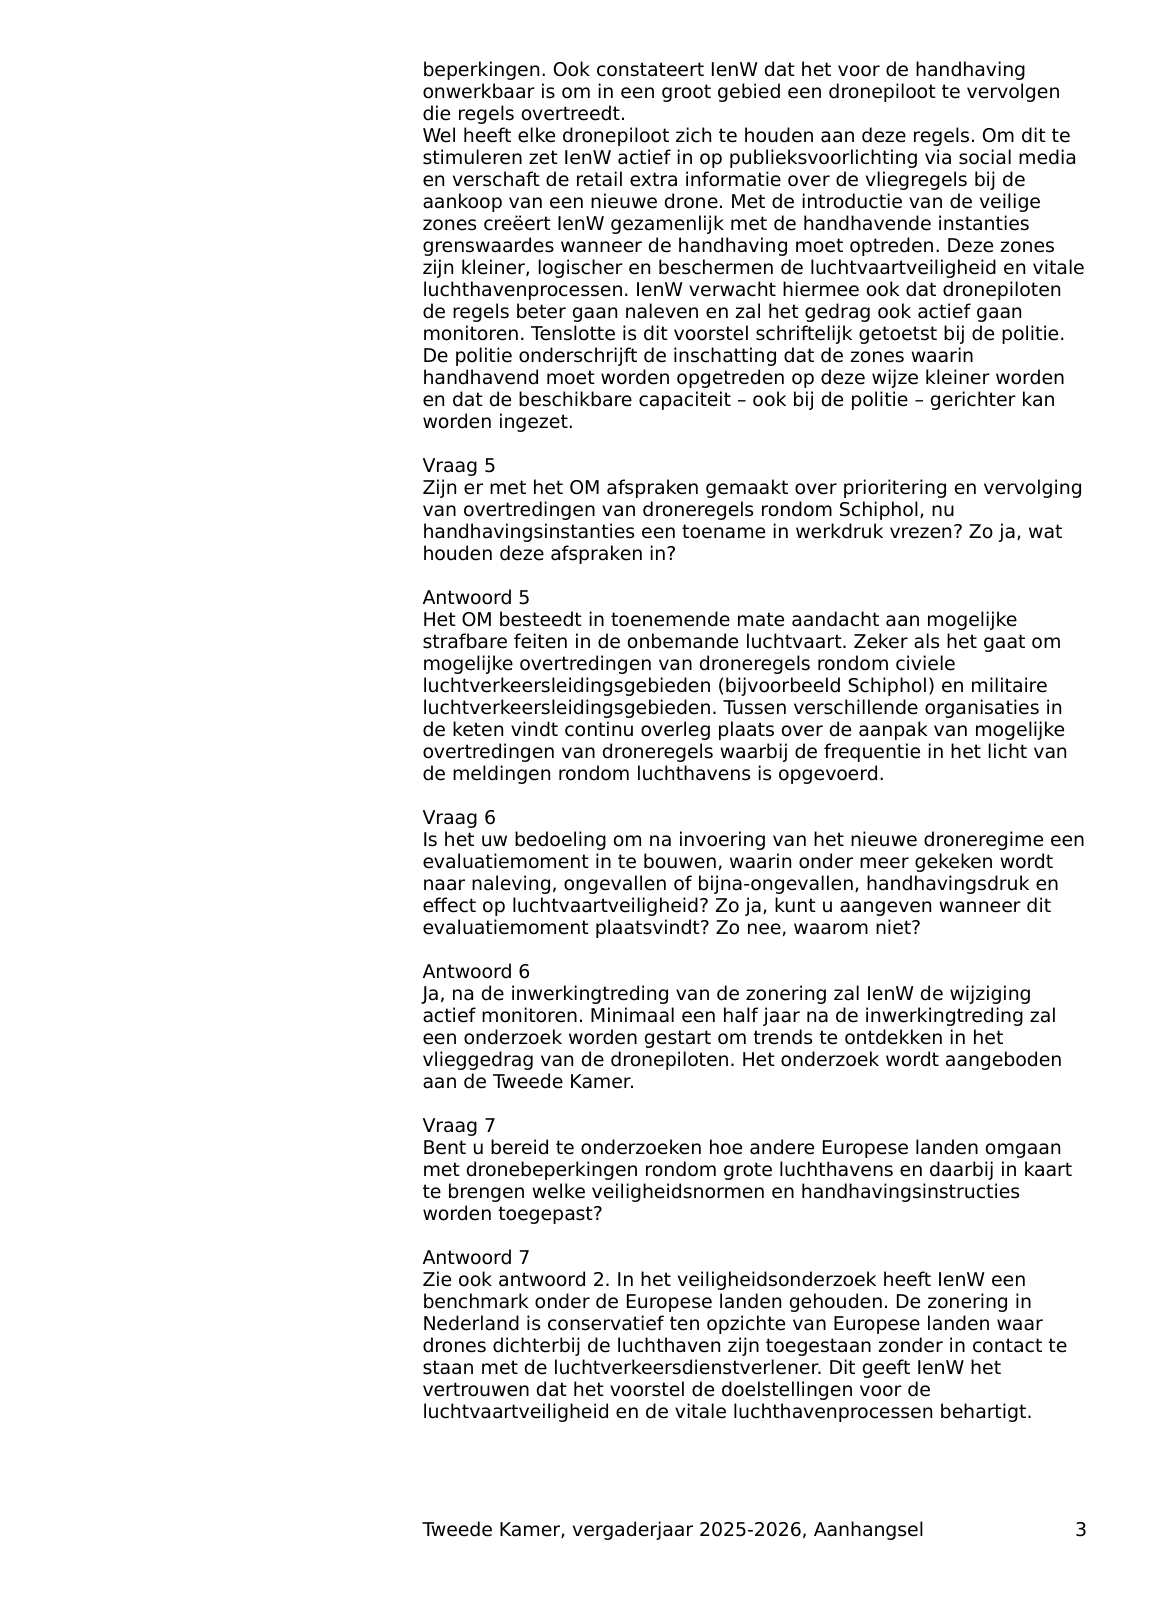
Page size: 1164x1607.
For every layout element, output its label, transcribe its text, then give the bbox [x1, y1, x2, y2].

text Antwoord 5 [422, 587, 1087, 609]
text Het OM besteedt in toenemende mate aandacht aan mogelijke strafbare feiten in de onbemande luchtvaart. Zeker als het gaat om mogelijke overtredingen van droneregels rondom civiele luchtverkeersleidingsgebieden (bijvoorbeeld Schiphol) en militaire luchtverkeersleidingsgebieden. Tussen verschillende organisaties in de keten vindt continu overleg plaats over de aanpak van mogelijke overtredingen van droneregels waarbij de frequentie in het licht van de meldingen rondom luchthavens is opgevoerd. [422, 609, 1087, 785]
text Antwoord 7 [422, 1247, 1087, 1269]
text beperkingen. Ook constateert IenW dat het voor de handhaving onwerkbaar is om in een groot gebied een dronepiloot te vervolgen die regels overtreedt. [422, 59, 1087, 125]
text Antwoord 6 [422, 961, 1087, 983]
text Wel heeft elke dronepiloot zich te houden aan deze regels. Om dit te stimuleren zet IenW actief in op publieksvoorlichting via social media en verschaft de retail extra informatie over de vliegregels bij de aankoop van een nieuwe drone. Met de introductie van de veilige zones creëert IenW gezamenlijk met de handhavende instanties grenswaardes wanneer de handhaving moet optreden. Deze zones zijn kleiner, logischer en beschermen de luchtvaartveiligheid en vitale luchthavenprocessen. IenW verwacht hiermee ook dat dronepiloten de regels beter gaan naleven en zal het gedrag ook actief gaan monitoren. Tenslotte is dit voorstel schriftelijk getoetst bij de politie. De politie onderschrijft de inschatting dat de zones waarin handhavend moet worden opgetreden op deze wijze kleiner worden en dat de beschikbare capaciteit – ook bij de politie – gerichter kan worden ingezet. [422, 125, 1087, 433]
text Zie ook antwoord 2. In het veiligheidsonderzoek heeft IenW een benchmark onder de Europese landen gehouden. De zonering in Nederland is conservatief ten opzichte van Europese landen waar drones dichterbij de luchthaven zijn toegestaan zonder in contact te staan met de luchtverkeersdienstverlener. Dit geeft IenW het vertrouwen dat het voorstel de doelstellingen voor de luchtvaartveiligheid en de vitale luchthavenprocessen behartigt. [422, 1269, 1087, 1423]
text Vraag 7 [422, 1115, 1087, 1137]
text Ja, na de inwerkingtreding van de zonering zal IenW de wijziging actief monitoren. Minimaal een half jaar na de inwerkingtreding zal een onderzoek worden gestart om trends te ontdekken in het vlieggedrag van de dronepiloten. Het onderzoek wordt aangeboden aan de Tweede Kamer. [422, 983, 1087, 1093]
text Vraag 5 [422, 455, 1087, 477]
text Zijn er met het OM afspraken gemaakt over prioritering en vervolging van overtredingen van droneregels rondom Schiphol, nu handhavingsinstanties een toename in werkdruk vrezen? Zo ja, wat houden deze afspraken in? [422, 477, 1087, 565]
text Bent u bereid te onderzoeken hoe andere Europese landen omgaan met dronebeperkingen rondom grote luchthavens en daarbij in kaart te brengen welke veiligheidsnormen en handhavingsinstructies worden toegepast? [422, 1137, 1087, 1225]
text Vraag 6 [422, 807, 1087, 829]
text Is het uw bedoeling om na invoering van het nieuwe droneregime een evaluatiemoment in te bouwen, waarin onder meer gekeken wordt naar naleving, ongevallen of bijna-ongevallen, handhavingsdruk en effect op luchtvaartveiligheid? Zo ja, kunt u aangeven wanneer dit evaluatiemoment plaatsvindt? Zo nee, waarom niet? [422, 829, 1087, 939]
